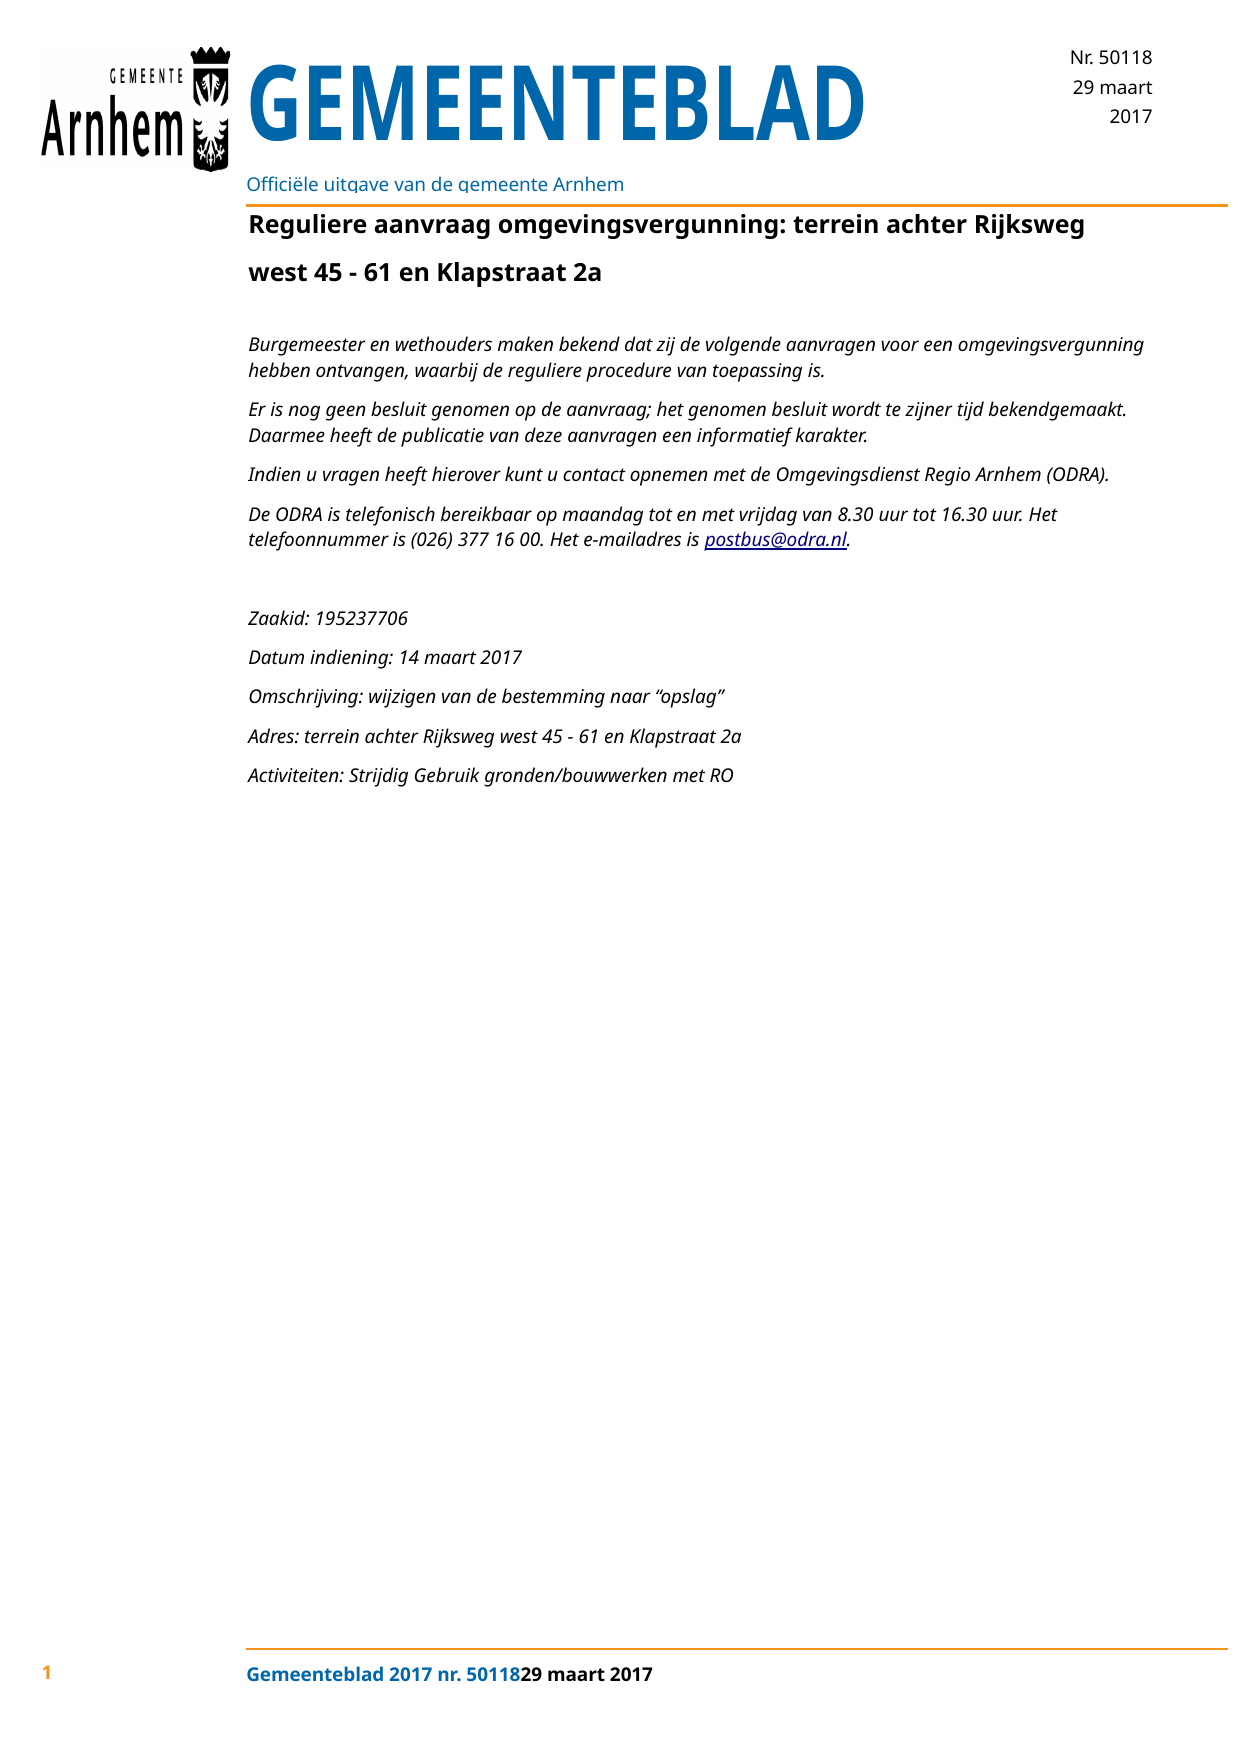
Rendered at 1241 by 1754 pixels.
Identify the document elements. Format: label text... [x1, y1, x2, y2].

text Er is nog geen besluit genomen op de aanvraag; het genomen besluit wordt te zijner tijd bekendgemaakt. Daarmee heeft de publicatie van deze aanvragen een informatief karakter. [248, 396, 1152, 448]
text Adres: terrein achter Rijksweg west 45 - 61 en Klapstraat 2a [248, 723, 1152, 748]
text De ODRA is telefonisch bereikbaar op maandag tot en met vrijdag van 8.30 uur tot 16.30 uur. Het telefoonnummer is (026) 377 16 00. Het e-mailadres is postbus@odra.nl. [248, 501, 1152, 552]
picture [41, 47, 231, 172]
text Datum indiening: 14 maart 2017 [248, 644, 1152, 670]
text Zaakid: 195237706 [248, 605, 1152, 631]
text Activiteiten: Strijdig Gebruik gronden/bouwwerken met RO [248, 762, 1152, 788]
text Indien u vragen heeft hierover kunt u contact opnemen met de Omgevingsdienst Regio Arnhem (ODRA). [248, 461, 1152, 487]
text Omschrijving: wijzigen van de bestemming naar “opslag” [248, 683, 1152, 709]
text Burgemeester en wethouders maken bekend dat zij de volgende aanvragen voor een omgevingsvergunning hebben ontvangen, waarbij de reguliere procedure van toepassing is. [248, 331, 1152, 383]
text Reguliere aanvraag omgevingsvergunning: terrein achter Rijksweg west 45 - 61 en Klapstraat 2a [248, 207, 1152, 288]
